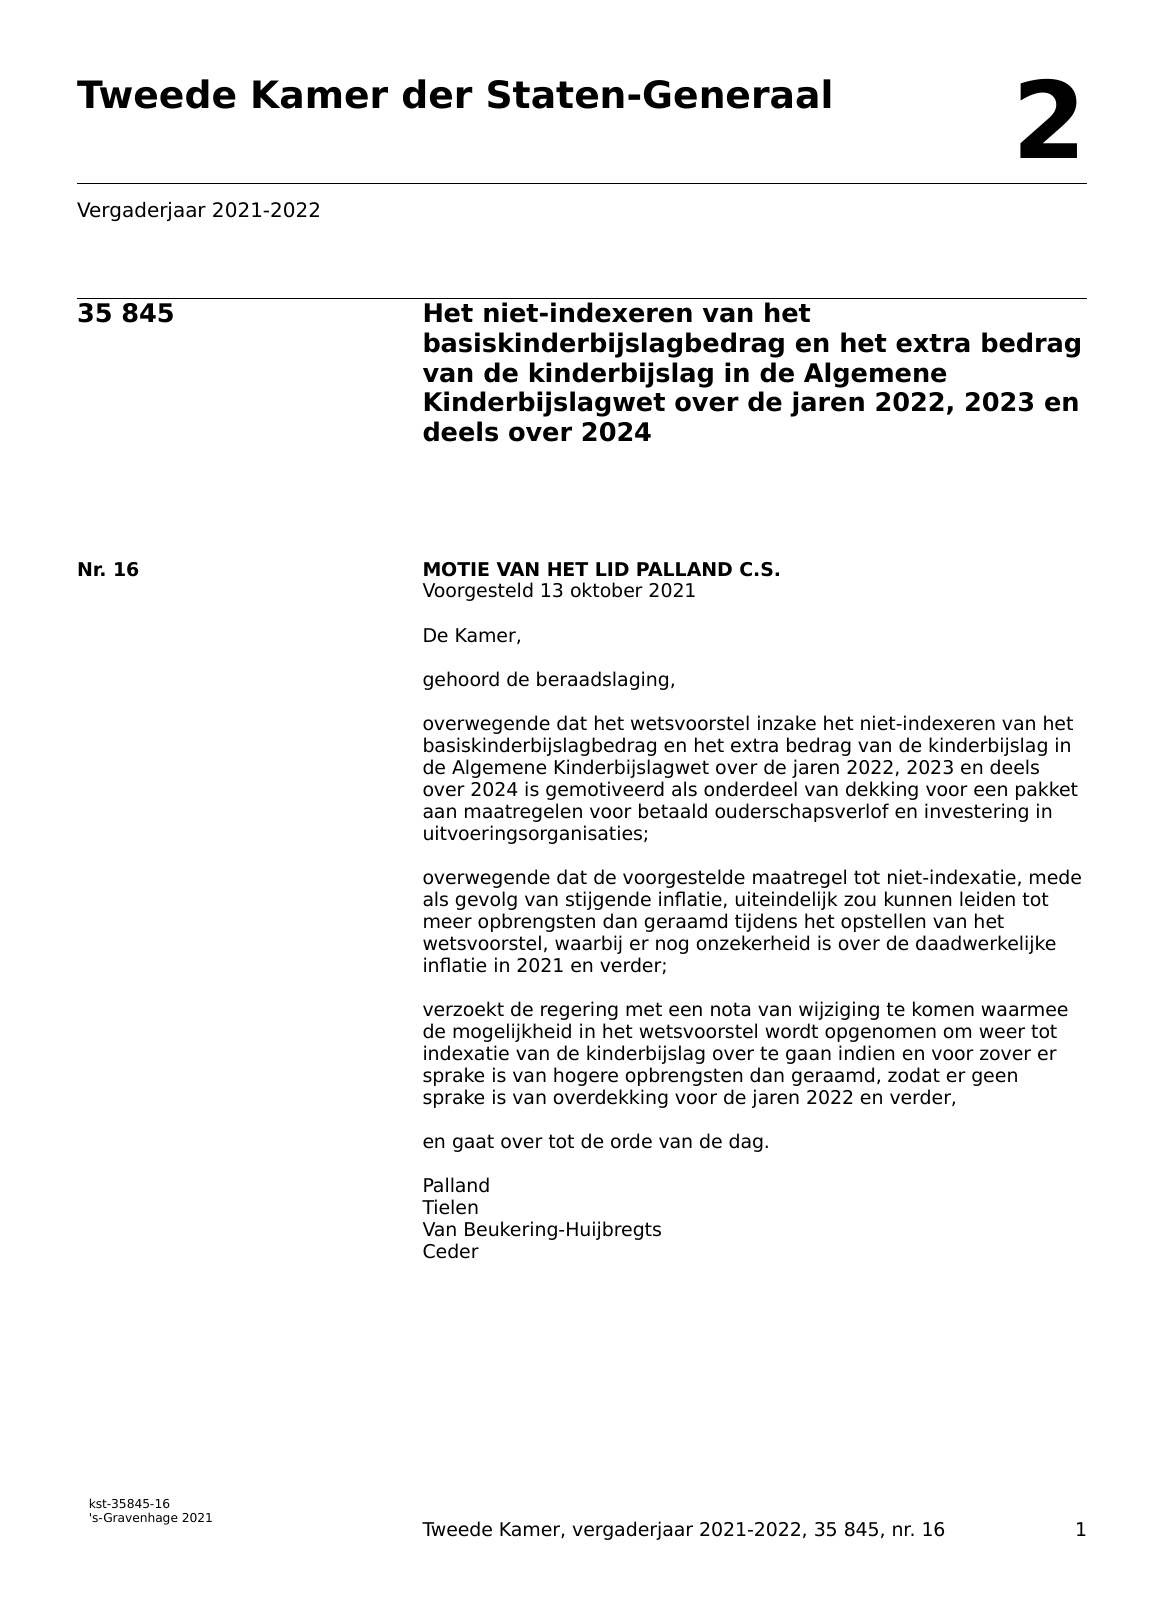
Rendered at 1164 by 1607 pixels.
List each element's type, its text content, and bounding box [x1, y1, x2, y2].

text Voorgesteld 13 oktober 2021 [422, 580, 1087, 602]
text overwegende dat de voorgestelde maatregel tot niet-indexatie, mede als gevolg van stijgende inflatie, uiteindelijk zou kunnen leiden tot meer opbrengsten dan geraamd tijdens het opstellen van het wetsvoorstel, waarbij er nog onzekerheid is over de daadwerkelijke inflatie in 2021 en verder; [422, 867, 1087, 977]
text verzoekt de regering met een nota van wijziging te komen waarmee de mogelijkheid in het wetsvoorstel wordt opgenomen om weer tot indexatie van de kinderbijslag over te gaan indien en voor zover er sprake is van hogere opbrengsten dan geraamd, zodat er geen sprake is van overdekking voor de jaren 2022 en verder, [422, 999, 1087, 1109]
text en gaat over tot de orde van de dag. [422, 1131, 1087, 1153]
table_header 2 [886, 59, 1087, 183]
text overwegende dat het wetsvoorstel inzake het niet-indexeren van het basiskinderbijslagbedrag en het extra bedrag van de kinderbijslag in de Algemene Kinderbijslagwet over de jaren 2022, 2023 en deels over 2024 is gemotiveerd als onderdeel van dekking voor een pakket aan maatregelen voor betaald ouderschapsverlof en investering in uitvoeringsorganisaties; [422, 713, 1087, 845]
table_header Tweede Kamer der Staten-Generaal [77, 59, 886, 183]
text 's-Gravenhage 2021 [88, 1511, 323, 1525]
text Tielen [422, 1197, 1087, 1219]
text De Kamer, [422, 624, 1087, 647]
text Palland [422, 1175, 1087, 1197]
text Van Beukering-Huijbregts [422, 1219, 1087, 1241]
table_cell Vergaderjaar 2021-2022 [77, 184, 1087, 298]
text gehoord de beraadslaging, [422, 669, 1087, 691]
text Ceder [422, 1241, 1087, 1263]
text kst-35845-16 [88, 1497, 323, 1511]
subtitle Nr. 16 MOTIE VAN HET LID PALLAND C.S. [77, 558, 1087, 580]
subtitle 35 845 Het niet-indexeren van het basiskinderbijslagbedrag en het extra bedrag van de kinderbijslag in de Algemene Kinderbijslagwet over de jaren 2022, 2023 en deels over 2024 [77, 299, 1087, 447]
